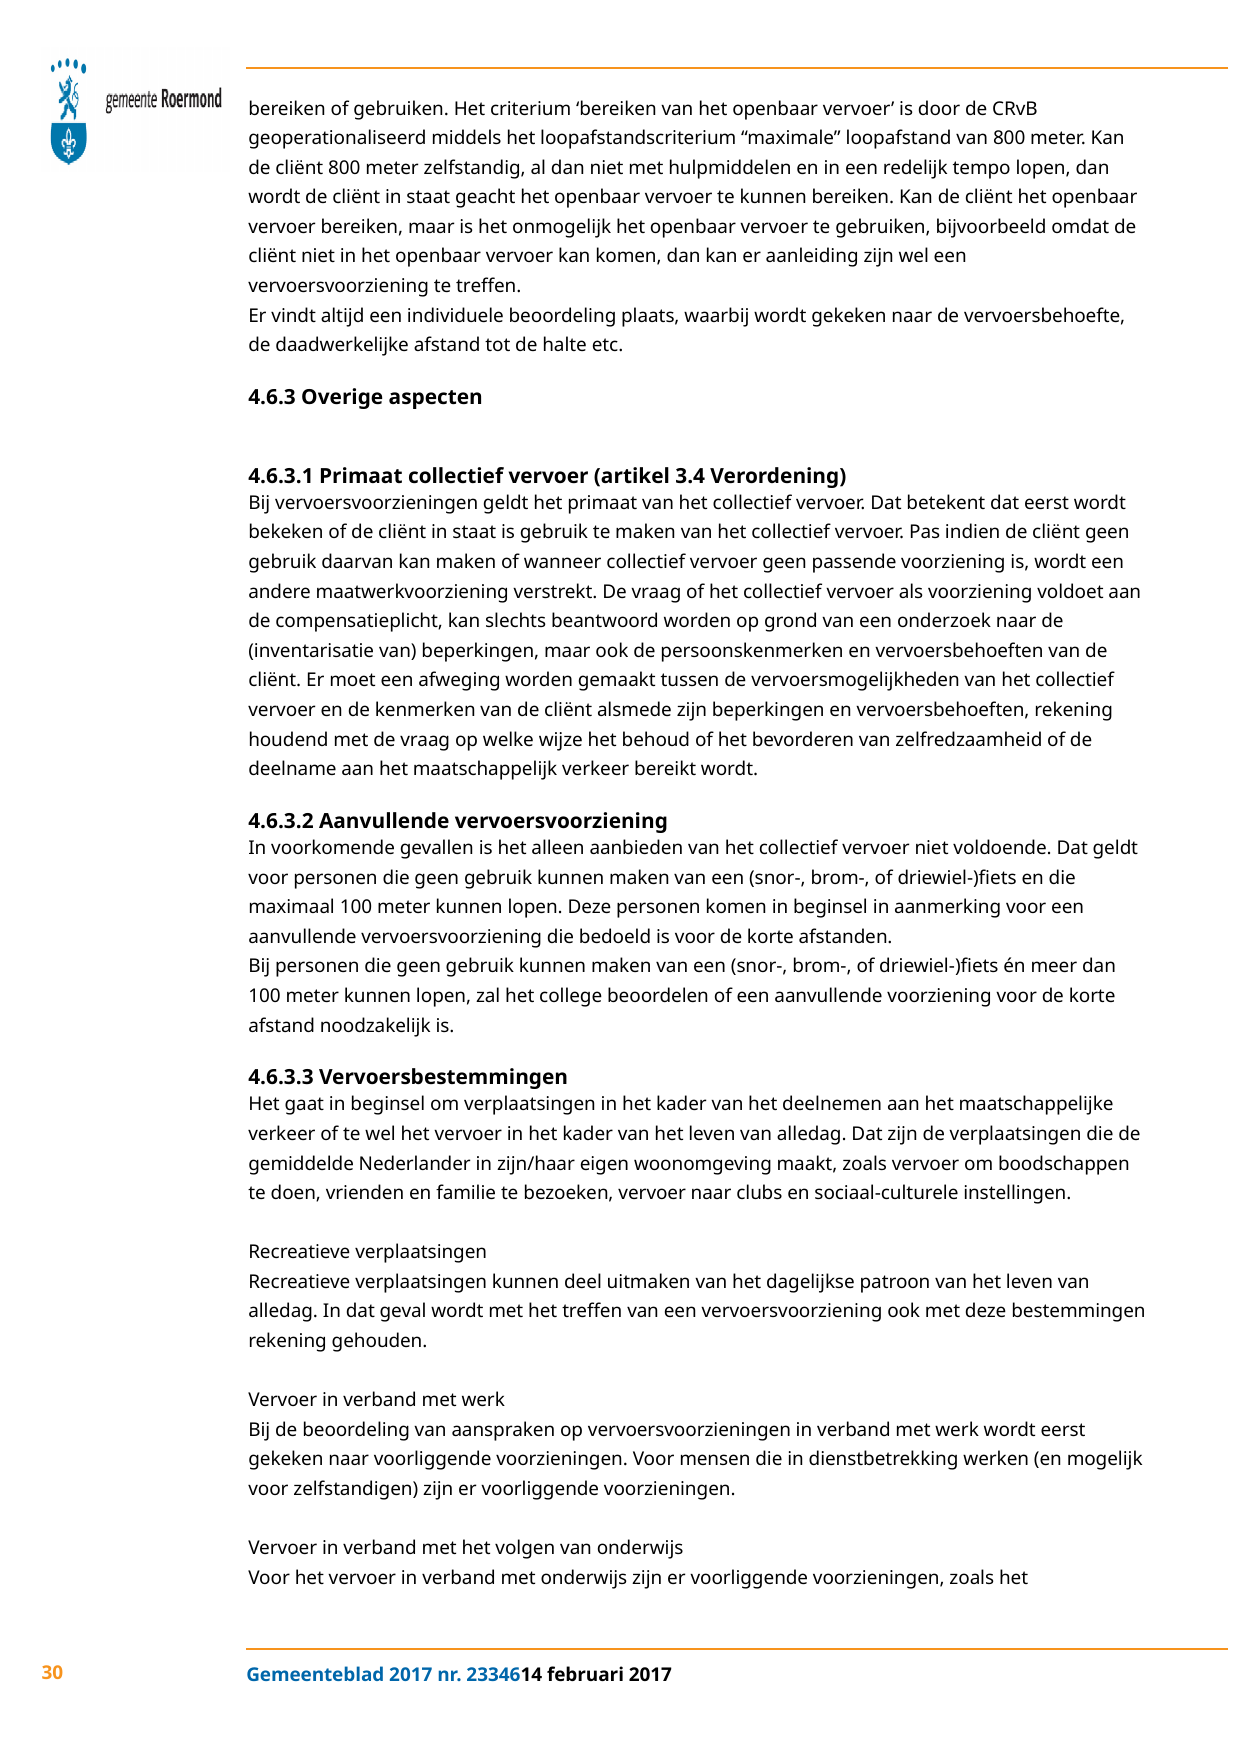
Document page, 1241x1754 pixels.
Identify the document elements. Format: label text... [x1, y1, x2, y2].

text Vervoer in verband met werk [248, 1386, 1152, 1412]
text Bij de beoordeling van aanspraken op vervoersvoorzieningen in verband met werk wordt eerst gekeken naar voorliggende voorzieningen. Voor mensen die in dienstbetrekking werken (en mogelijk voor zelfstandigen) zijn er voorliggende voorzieningen. [248, 1416, 1152, 1501]
text Het gaat in beginsel om verplaatsingen in het kader van het deelnemen aan het maatschappelijke verkeer of te wel het vervoer in het kader van het leven van alledag. Dat zijn de verplaatsingen die de gemiddelde Nederlander in zijn/haar eigen woonomgeving maakt, zoals vervoer om boodschappen te doen, vrienden en familie te bezoeken, vervoer naar clubs en sociaal-culturele instellingen. [248, 1091, 1152, 1205]
text Recreatieve verplaatsingen [248, 1238, 1152, 1264]
text Recreatieve verplaatsingen kunnen deel uitmaken van het dagelijkse patroon van het leven van alledag. In dat geval wordt met het treffen van een vervoersvoorziening ook met deze bestemmingen rekening gehouden. [248, 1268, 1152, 1353]
text 4.6.3.3 Vervoersbestemmingen [248, 1062, 1152, 1091]
text Er vindt altijd een individuele beoordeling plaats, waarbij wordt gekeken naar de vervoersbehoefte, de daadwerkelijke afstand tot de halte etc. [248, 302, 1152, 357]
text Bij vervoersvoorzieningen geldt het primaat van het collectief vervoer. Dat betekent dat eerst wordt bekeken of de cliënt in staat is gebruik te maken van het collectief vervoer. Pas indien de cliënt geen gebruik daarvan kan maken of wanneer collectief vervoer geen passende voorziening is, wordt een andere maatwerkvoorziening verstrekt. De vraag of het collectief vervoer als voorziening voldoet aan de compensatieplicht, kan slechts beantwoord worden op grond van een onderzoek naar de (inventarisatie van) beperkingen, maar ook de persoonskenmerken en vervoersbehoeften van de cliënt. Er moet een afweging worden gemaakt tussen de vervoersmogelijkheden van het collectief vervoer en de kenmerken van de cliënt alsmede zijn beperkingen en vervoersbehoeften, rekening houdend met de vraag op welke wijze het behoud of het bevorderen van zelfredzaamheid of de deelname aan het maatschappelijk verkeer bereikt wordt. [248, 489, 1152, 781]
text Bij personen die geen gebruik kunnen maken van een (snor-, brom-, of driewiel-)fiets én meer dan 100 meter kunnen lopen, zal het college beoordelen of een aanvullende voorziening voor de korte afstand noodzakelijk is. [248, 953, 1152, 1037]
picture [41, 47, 231, 172]
text bereiken of gebruiken. Het criterium ‘bereiken van het openbaar vervoer’ is door de CRvB geoperationaliseerd middels het loopafstandscriterium “maximale” loopafstand van 800 meter. Kan de cliënt 800 meter zelfstandig, al dan niet met hulpmiddelen en in een redelijk tempo lopen, dan wordt de cliënt in staat geacht het openbaar vervoer te kunnen bereiken. Kan de cliënt het openbaar vervoer bereiken, maar is het onmogelijk het openbaar vervoer te gebruiken, bijvoorbeeld omdat de cliënt niet in het openbaar vervoer kan komen, dan kan er aanleiding zijn wel een vervoersvoorziening te treffen. [248, 95, 1152, 298]
text 4.6.3 Overige aspecten [248, 382, 1152, 410]
text In voorkomende gevallen is het alleen aanbieden van het collectief vervoer niet voldoende. Dat geldt voor personen die geen gebruik kunnen maken van een (snor-, brom-, of driewiel-)fiets en die maximaal 100 meter kunnen lopen. Deze personen komen in beginsel in aanmerking voor een aanvullende vervoersvoorziening die bedoeld is voor de korte afstanden. [248, 834, 1152, 949]
text Voor het vervoer in verband met onderwijs zijn er voorliggende voorzieningen, zoals het [248, 1564, 1152, 1590]
text Vervoer in verband met het volgen van onderwijs [248, 1534, 1152, 1560]
text 4.6.3.2 Aanvullende vervoersvoorziening [248, 806, 1152, 834]
text 4.6.3.1 Primaat collectief vervoer (artikel 3.4 Verordening) [248, 461, 1152, 489]
